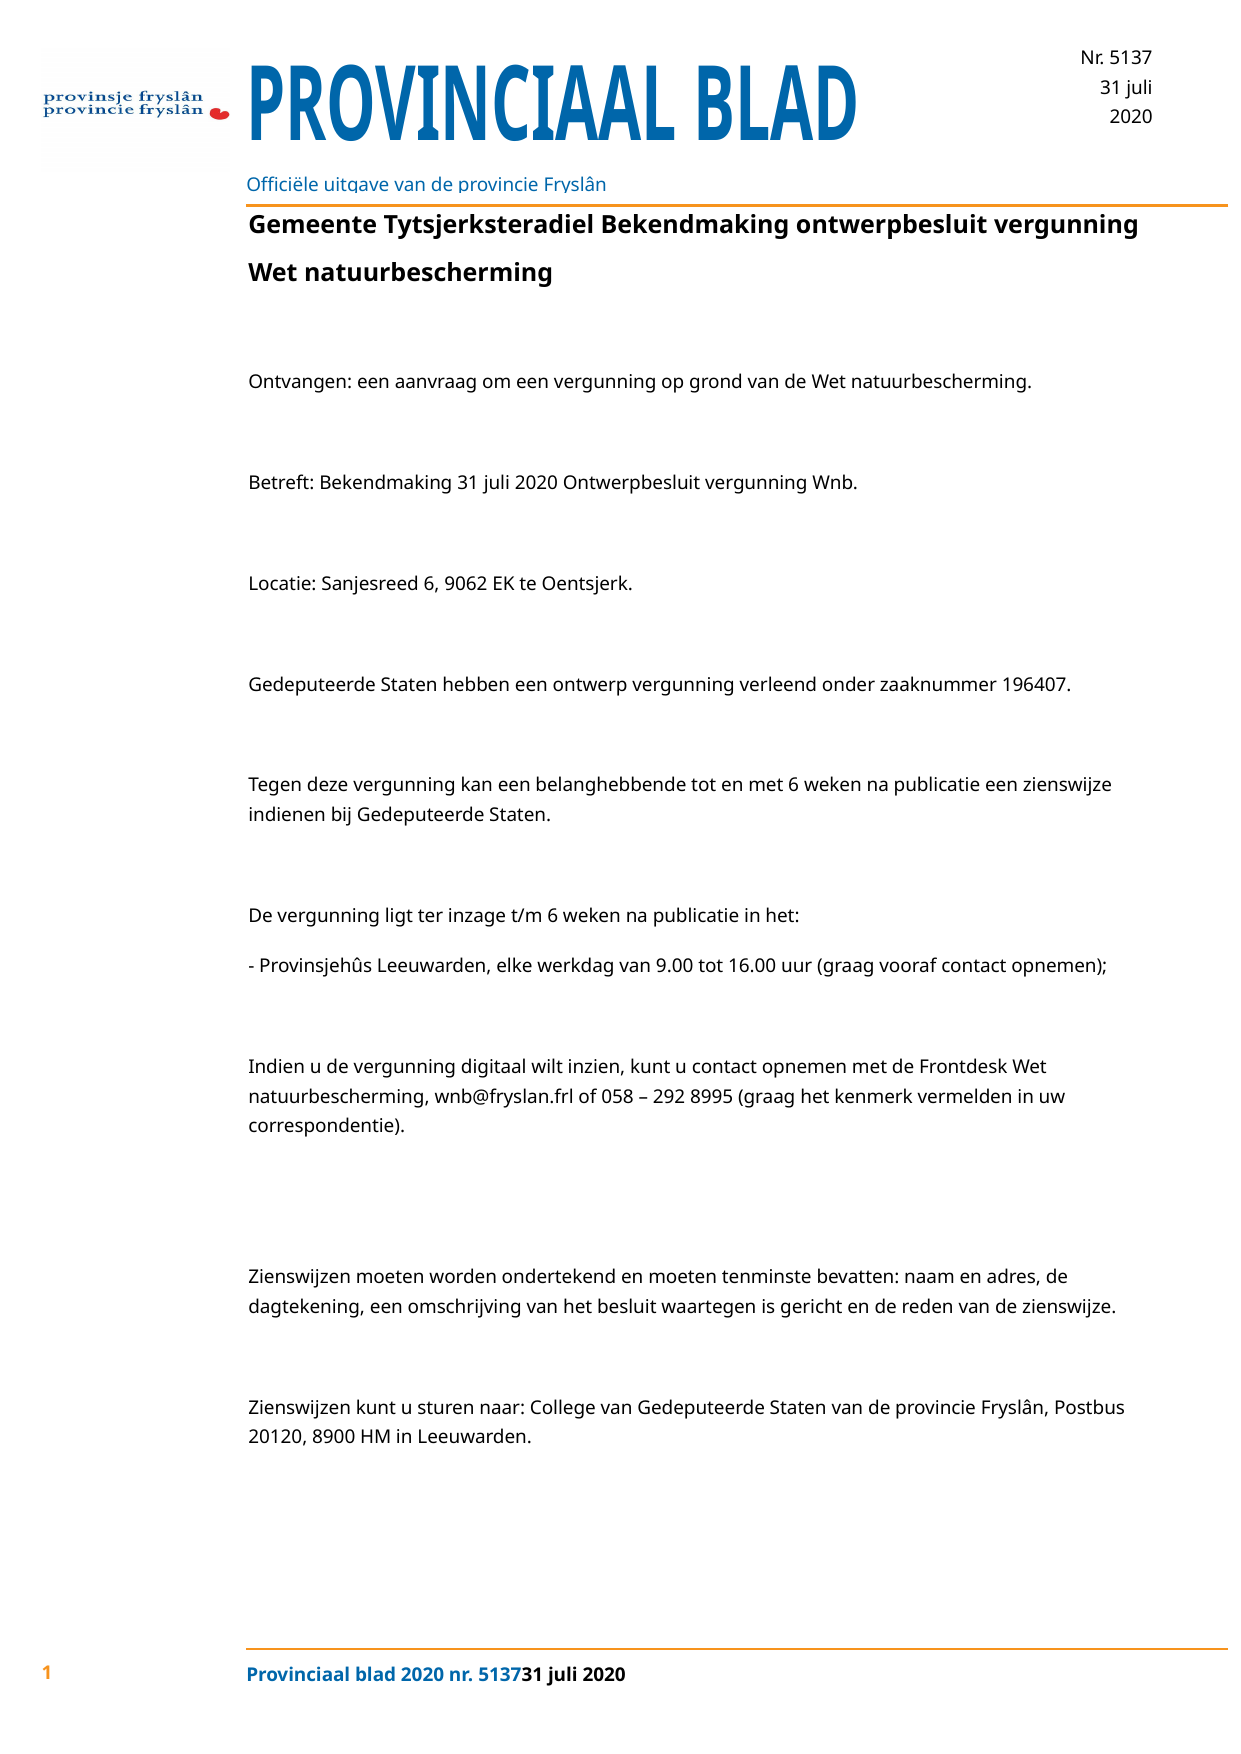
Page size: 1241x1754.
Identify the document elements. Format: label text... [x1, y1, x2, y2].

text Gedeputeerde Staten hebben een ontwerp vergunning verleend onder zaaknummer 196407. [248, 671, 1152, 697]
text Locatie: Sanjesreed 6, 9062 EK te Oentsjerk. [248, 570, 1152, 596]
picture [41, 47, 231, 172]
text Tegen deze vergunning kan een belanghebbende tot en met 6 weken na publicatie een zienswijze indienen bij Gedeputeerde Staten. [248, 772, 1152, 827]
text Ontvangen: een aanvraag om een vergunning op grond van de Wet natuurbescherming. [248, 368, 1152, 394]
text Gemeente Tytsjerksteradiel Bekendmaking ontwerpbesluit vergunning Wet natuurbescherming [248, 207, 1152, 288]
text Betreft: Bekendmaking 31 juli 2020 Ontwerpbesluit vergunning Wnb. [248, 469, 1152, 495]
text Indien u de vergunning digitaal wilt inzien, kunt u contact opnemen met de Frontdesk Wet natuurbescherming, wnb@fryslan.frl of 058 – 292 8995 (graag het kenmerk vermelden in uw correspondentie). [248, 1053, 1152, 1138]
text Zienswijzen kunt u sturen naar: College van Gedeputeerde Staten van de provincie Fryslân, Postbus 20120, 8900 HM in Leeuwarden. [248, 1394, 1152, 1449]
text De vergunning ligt ter inzage t/m 6 weken na publicatie in het: [248, 902, 1152, 928]
text Zienswijzen moeten worden ondertekend en moeten tenminste bevatten: naam en adres, de dagtekening, een omschrijving van het besluit waartegen is gericht en de reden van de zienswijze. [248, 1264, 1152, 1319]
text - Provinsjehûs Leeuwarden, elke werkdag van 9.00 tot 16.00 uur (graag vooraf contact opnemen); [248, 952, 1152, 978]
